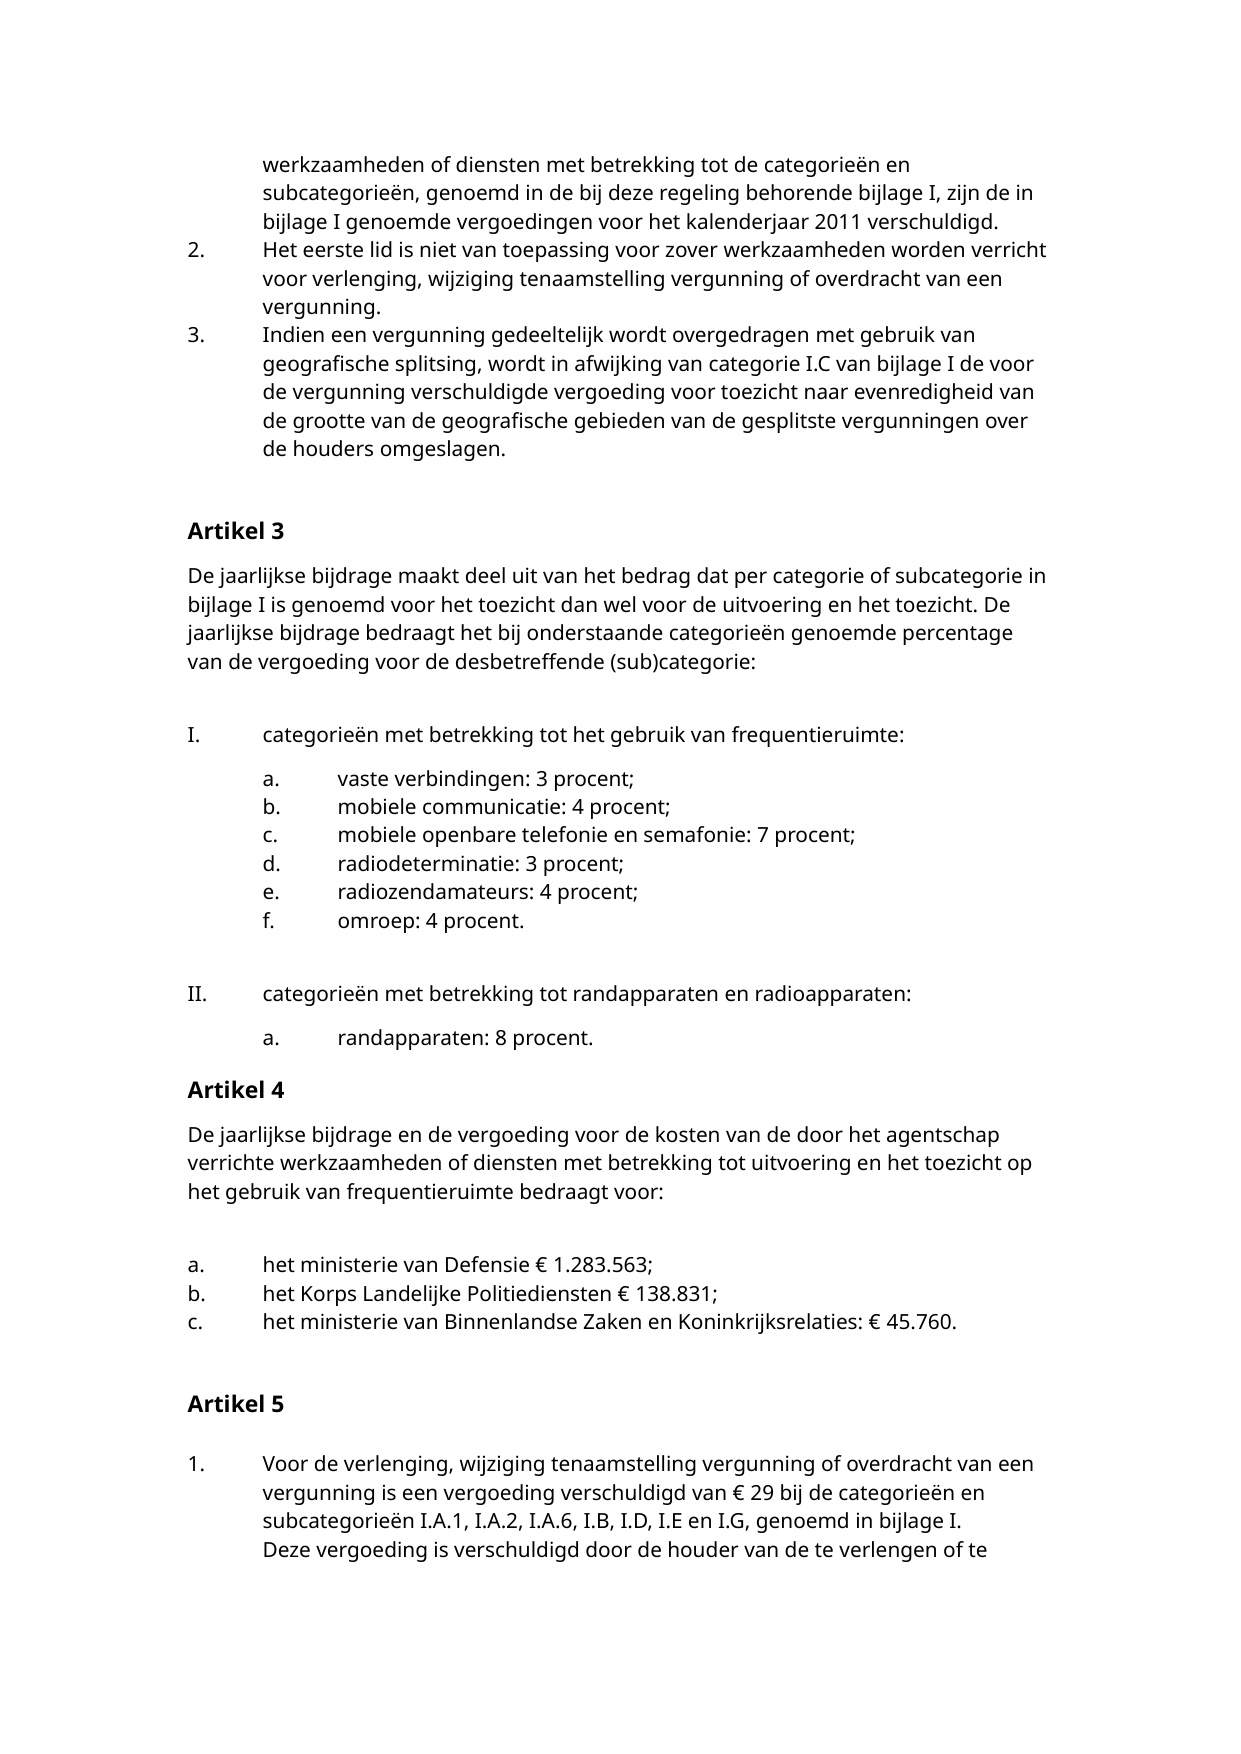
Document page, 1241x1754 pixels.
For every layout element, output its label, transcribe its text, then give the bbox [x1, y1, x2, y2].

list het Korps Landelijke Politiediensten € 138.831; [187, 1279, 1053, 1307]
list radiodeterminatie: 3 procent; [262, 849, 1053, 877]
list radiozendamateurs: 4 procent; [262, 877, 1053, 906]
text De jaarlijkse bijdrage maakt deel uit van het bedrag dat per categorie of subcategorie in bijlage I is genoemd voor het toezicht dan wel voor de uitvoering en het toezicht. De jaarlijkse bijdrage bedraagt het bij onderstaande categorieën genoemde percentage van de vergoeding voor de desbetreffende (sub)categorie: [187, 562, 1053, 675]
list mobiele openbare telefonie en semafonie: 7 procent; [262, 821, 1053, 849]
list het ministerie van Defensie € 1.283.563; [187, 1250, 1053, 1279]
list Indien een vergunning gedeeltelijk wordt overgedragen met gebruik van geografische splitsing, wordt in afwijking van categorie I.C van bijlage I de voor de vergunning verschuldigde vergoeding voor toezicht naar evenredigheid van de grootte van de geografische gebieden van de gesplitste vergunningen over de houders omgeslagen. [187, 321, 1053, 463]
list categorieën met betrekking tot randapparaten en radioapparaten: [187, 979, 1053, 1008]
text De jaarlijkse bijdrage en de vergoeding voor de kosten van de door het agentschap verrichte werkzaamheden of diensten met betrekking tot uitvoering en het toezicht op het gebruik van frequentieruimte bedraagt voor: [187, 1120, 1053, 1205]
list omroep: 4 procent. [262, 906, 1053, 934]
list categorieën met betrekking tot het gebruik van frequentieruimte: [187, 720, 1053, 749]
list werkzaamheden of diensten met betrekking tot de categorieën en subcategorieën, genoemd in de bij deze regeling behorende bijlage I, zijn de in bijlage I genoemde vergoedingen voor het kalenderjaar 2011 verschuldigd. [187, 150, 1053, 235]
subtitle Artikel 3 [187, 515, 1053, 547]
list Voor de verlenging, wijziging tenaamstelling vergunning of overdracht van een vergunning is een vergoeding verschuldigd van € 29 bij de categorieën en subcategorieën I.A.1, I.A.2, I.A.6, I.B, I.D, I.E en I.G, genoemd in bijlage I. [187, 1449, 1053, 1535]
subtitle Artikel 4 [187, 1074, 1053, 1105]
list Het eerste lid is niet van toepassing voor zover werkzaamheden worden verricht voor verlenging, wijziging tenaamstelling vergunning of overdracht van een vergunning. [187, 235, 1053, 321]
subtitle Artikel 5 [187, 1388, 1053, 1419]
list vaste verbindingen: 3 procent; [262, 764, 1053, 792]
list randapparaten: 8 procent. [262, 1023, 1053, 1051]
list het ministerie van Binnenlandse Zaken en Koninkrijksrelaties: € 45.760. [187, 1307, 1053, 1336]
list Deze vergoeding is verschuldigd door de houder van de te verlengen of te [187, 1535, 1053, 1563]
list mobiele communicatie: 4 procent; [262, 792, 1053, 821]
